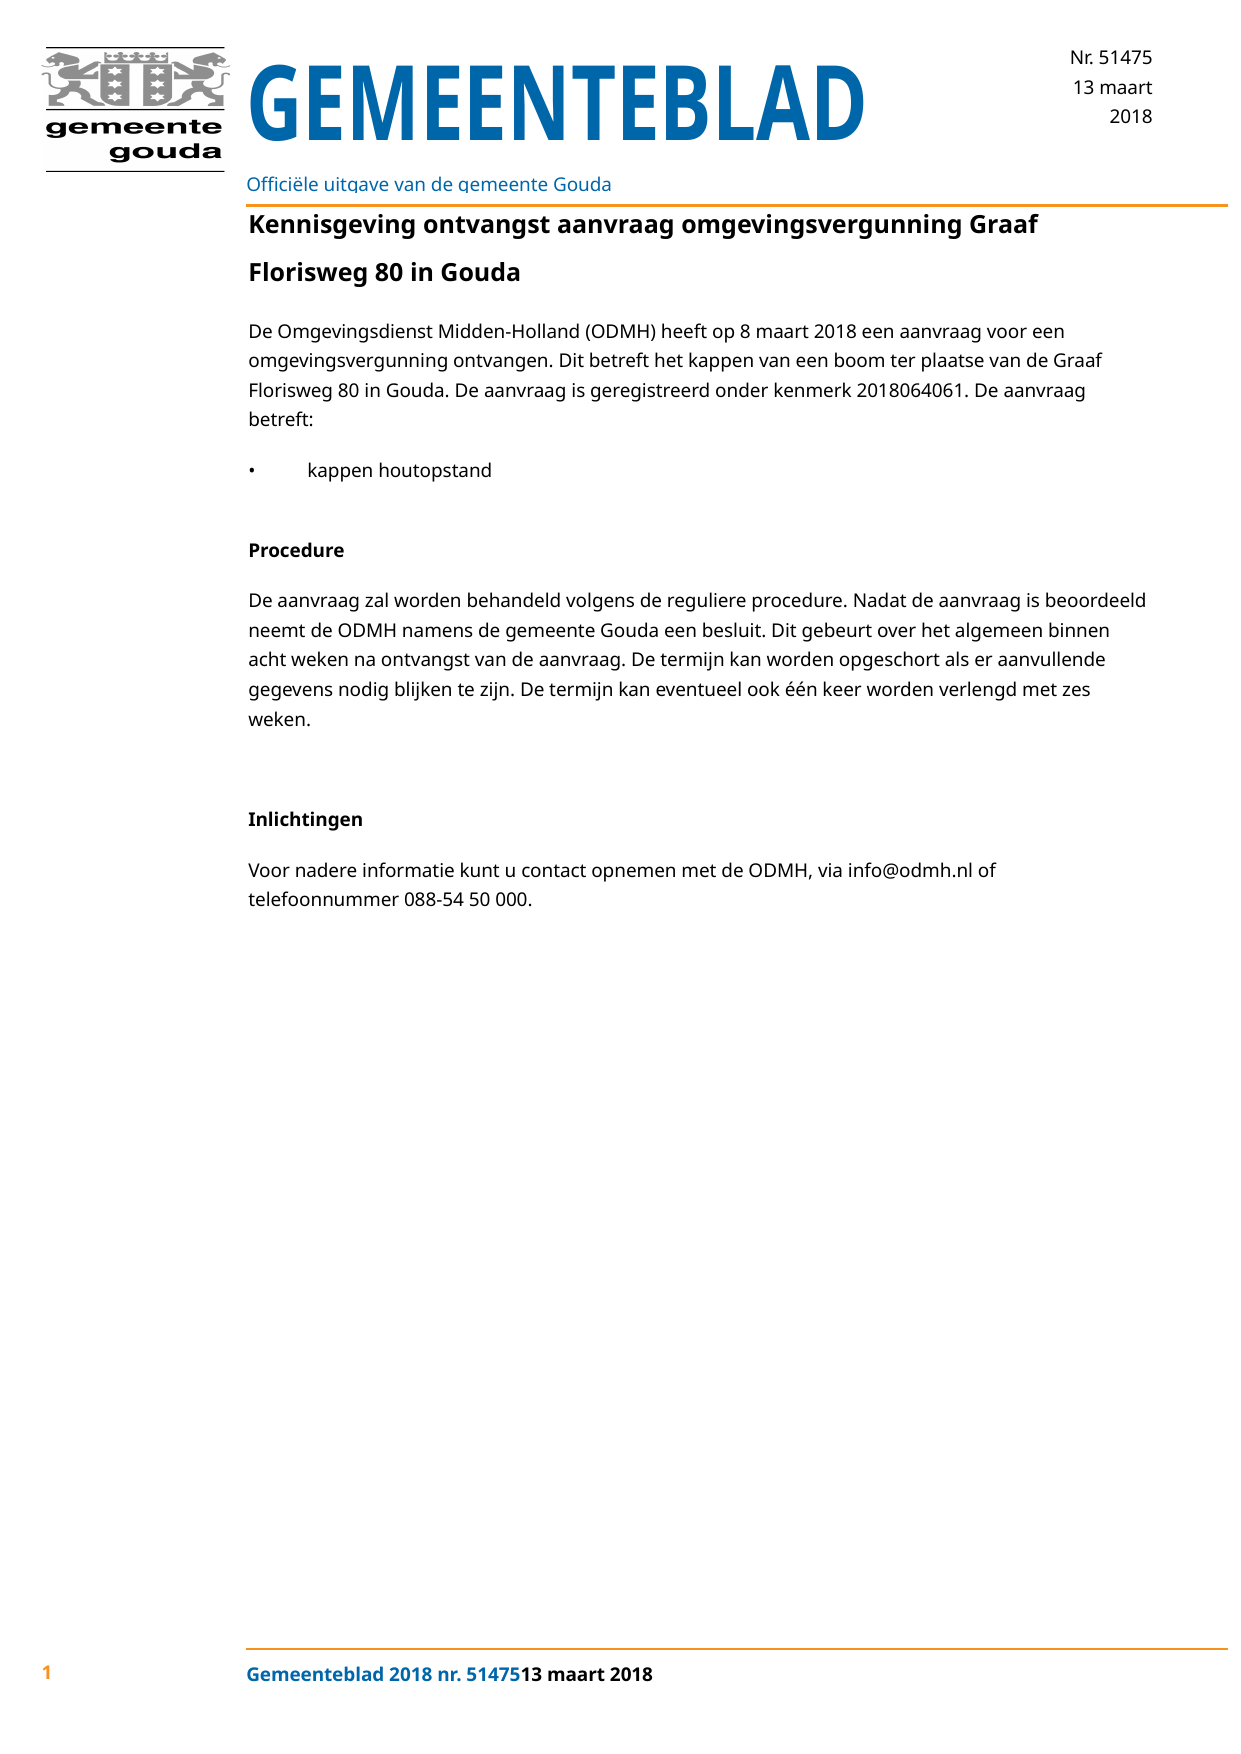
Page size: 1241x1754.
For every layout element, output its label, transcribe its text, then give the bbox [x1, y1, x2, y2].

list kappen houtopstand [248, 457, 1152, 483]
text De aanvraag zal worden behandeld volgens de reguliere procedure. Nadat de aanvraag is beoordeeld neemt de ODMH namens de gemeente Gouda een besluit. Dit gebeurt over het algemeen binnen acht weken na ontvangst van de aanvraag. De termijn kan worden opgeschort als er aanvullende gegevens nodig blijken te zijn. De termijn kan eventueel ook één keer worden verlengd met zes weken. [248, 587, 1152, 732]
text Procedure [248, 537, 1152, 563]
text Inlichtingen [248, 807, 1152, 832]
text Voor nadere informatie kunt u contact opnemen met de ODMH, via info@odmh.nl of telefoonnummer 088-54 50 000. [248, 857, 1152, 912]
picture [41, 47, 231, 172]
text De Omgevingsdienst Midden-Holland (ODMH) heeft op 8 maart 2018 een aanvraag voor een omgevingsvergunning ontvangen. Dit betreft het kappen van een boom ter plaatse van de Graaf Florisweg 80 in Gouda. De aanvraag is geregistreerd onder kenmerk 2018064061. De aanvraag betreft: [248, 318, 1152, 432]
text Kennisgeving ontvangst aanvraag omgevingsvergunning Graaf Florisweg 80 in Gouda [248, 207, 1152, 288]
